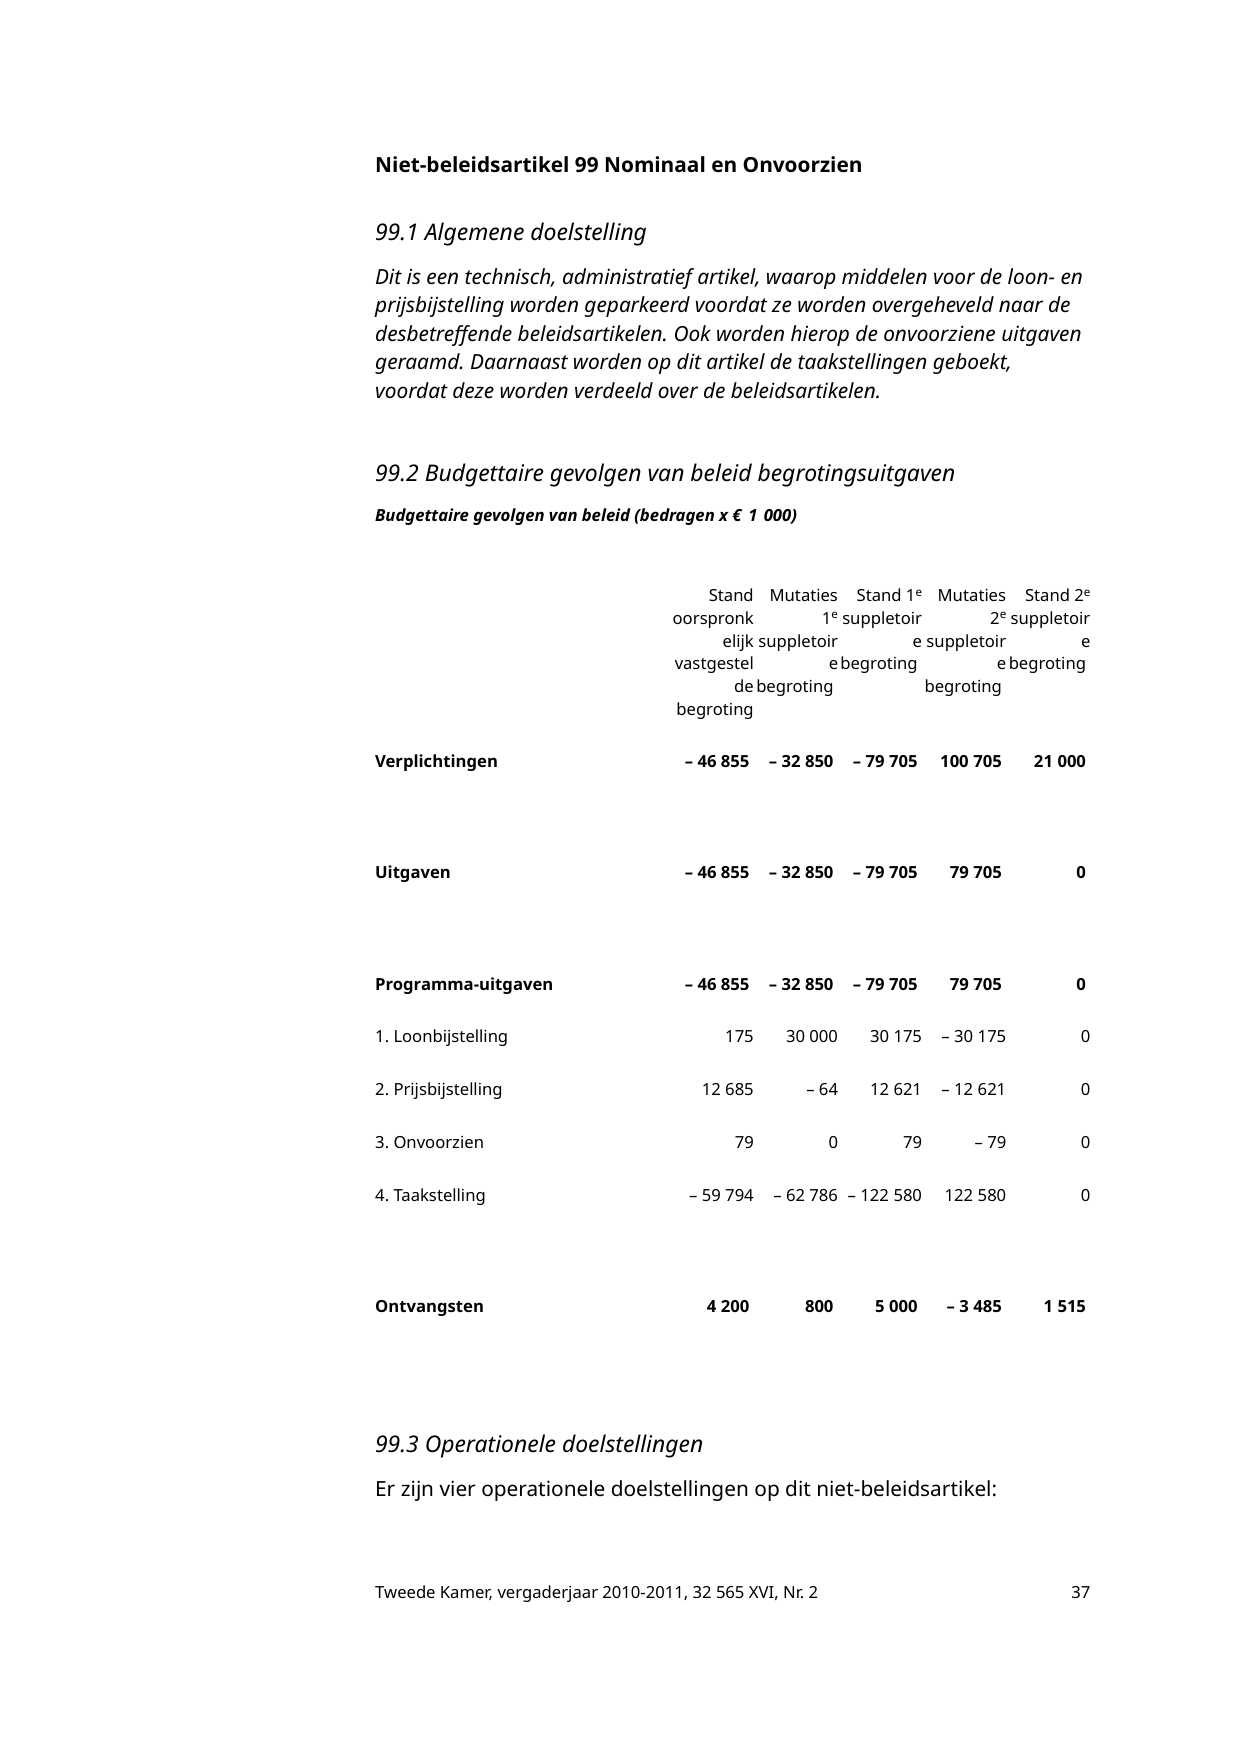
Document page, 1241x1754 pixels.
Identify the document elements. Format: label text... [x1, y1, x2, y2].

table_cell Ontvangsten [375, 1294, 669, 1347]
table_cell 4 200 [669, 1294, 753, 1347]
table_cell – 64 [754, 1078, 838, 1130]
table_cell 0 [1006, 972, 1090, 1025]
subtitle 99.1 Algemene doelstelling [375, 216, 1090, 247]
table_cell Verplichtingen [375, 750, 669, 803]
table_cell – 59 794 [669, 1183, 753, 1236]
table_cell – 32 850 [754, 750, 838, 803]
table_cell – 32 850 [754, 861, 838, 914]
table_cell 0 [1006, 1025, 1090, 1078]
table_cell 122 580 [922, 1183, 1006, 1236]
table_cell [754, 1236, 838, 1294]
table_cell 100 705 [922, 750, 1006, 803]
table_cell 12 685 [669, 1078, 753, 1130]
table_cell 79 [838, 1130, 922, 1183]
table_cell [922, 803, 1006, 861]
table_cell 5 000 [838, 1294, 922, 1347]
table_cell – 12 621 [922, 1078, 1006, 1130]
subtitle 99.3 Operationele doelstellingen [375, 1428, 1090, 1459]
table_cell – 46 855 [669, 861, 753, 914]
table_cell – 79 705 [838, 972, 922, 1025]
table_cell [1006, 1236, 1090, 1294]
table_cell 30 000 [754, 1025, 838, 1078]
table_cell – 32 850 [754, 972, 838, 1025]
table_cell 0 [1006, 1078, 1090, 1130]
text Budgettaire gevolgen van beleid (bedragen x € 1 000) [375, 503, 1090, 526]
table_cell 12 621 [838, 1078, 922, 1130]
table_cell 0 [1006, 1130, 1090, 1183]
table_cell [375, 803, 669, 861]
table_cell – 30 175 [922, 1025, 1006, 1078]
table_cell [754, 803, 838, 861]
table_cell 2. Prijsbijstelling [375, 1078, 669, 1130]
table_cell 30 175 [838, 1025, 922, 1078]
table_cell [1006, 914, 1090, 972]
table_cell [754, 914, 838, 972]
table_cell 0 [1006, 1183, 1090, 1236]
table_header Mutaties 2e suppletoire begroting [922, 584, 1006, 750]
table_cell 800 [754, 1294, 838, 1347]
table_cell [1006, 803, 1090, 861]
table_cell Uitgaven [375, 861, 669, 914]
table_cell [669, 1236, 753, 1294]
table_header Mutaties 1e suppletoire begroting [754, 584, 838, 750]
table_cell – 46 855 [669, 750, 753, 803]
table_cell 79 [669, 1130, 753, 1183]
table_cell [838, 914, 922, 972]
table_cell [922, 1236, 1006, 1294]
table_cell 4. Taakstelling [375, 1183, 669, 1236]
table_cell 79 705 [922, 972, 1006, 1025]
subtitle 99.2 Budgettaire gevolgen van beleid begrotingsuitgaven [375, 457, 1090, 488]
table_header Stand oorspronkelijk vastgestelde begroting [669, 584, 753, 750]
table_cell 1 515 [1006, 1294, 1090, 1347]
table_cell 3. Onvoorzien [375, 1130, 669, 1183]
table_cell 0 [1006, 861, 1090, 914]
table_cell 21 000 [1006, 750, 1090, 803]
table_header [375, 584, 669, 750]
table_cell [922, 914, 1006, 972]
table_cell [669, 803, 753, 861]
table_header Stand 1e suppletoire begroting [838, 584, 922, 750]
table_cell – 62 786 [754, 1183, 838, 1236]
table_cell 1. Loonbijstelling [375, 1025, 669, 1078]
text Niet-beleidsartikel 99 Nominaal en Onvoorzien [375, 150, 1090, 178]
table_cell – 122 580 [838, 1183, 922, 1236]
table_cell 0 [754, 1130, 838, 1183]
table_cell [669, 914, 753, 972]
text Er zijn vier operationele doelstellingen op dit niet-beleidsartikel: [375, 1474, 1090, 1503]
table_cell 79 705 [922, 861, 1006, 914]
table_cell 175 [669, 1025, 753, 1078]
table_cell [375, 914, 669, 972]
table_cell Programma-uitgaven [375, 972, 669, 1025]
table_cell – 79 705 [838, 750, 922, 803]
table_cell – 3 485 [922, 1294, 1006, 1347]
table_cell [375, 1236, 669, 1294]
text Dit is een technisch, administratief artikel, waarop middelen voor de loon- en prijsbijstelling worden geparkeerd voordat ze worden overgeheveld naar de desbetreffende beleidsartikelen. Ook worden hierop de onvoorziene uitgaven geraamd. Daarnaast worden op dit artikel de taakstellingen geboekt, voordat deze worden verdeeld over de beleidsartikelen. [375, 262, 1090, 404]
table_cell – 79 705 [838, 861, 922, 914]
table_cell [838, 1236, 922, 1294]
table_cell [838, 803, 922, 861]
table_cell – 46 855 [669, 972, 753, 1025]
table_cell – 79 [922, 1130, 1006, 1183]
table_header Stand 2e suppletoire begroting [1006, 584, 1090, 750]
